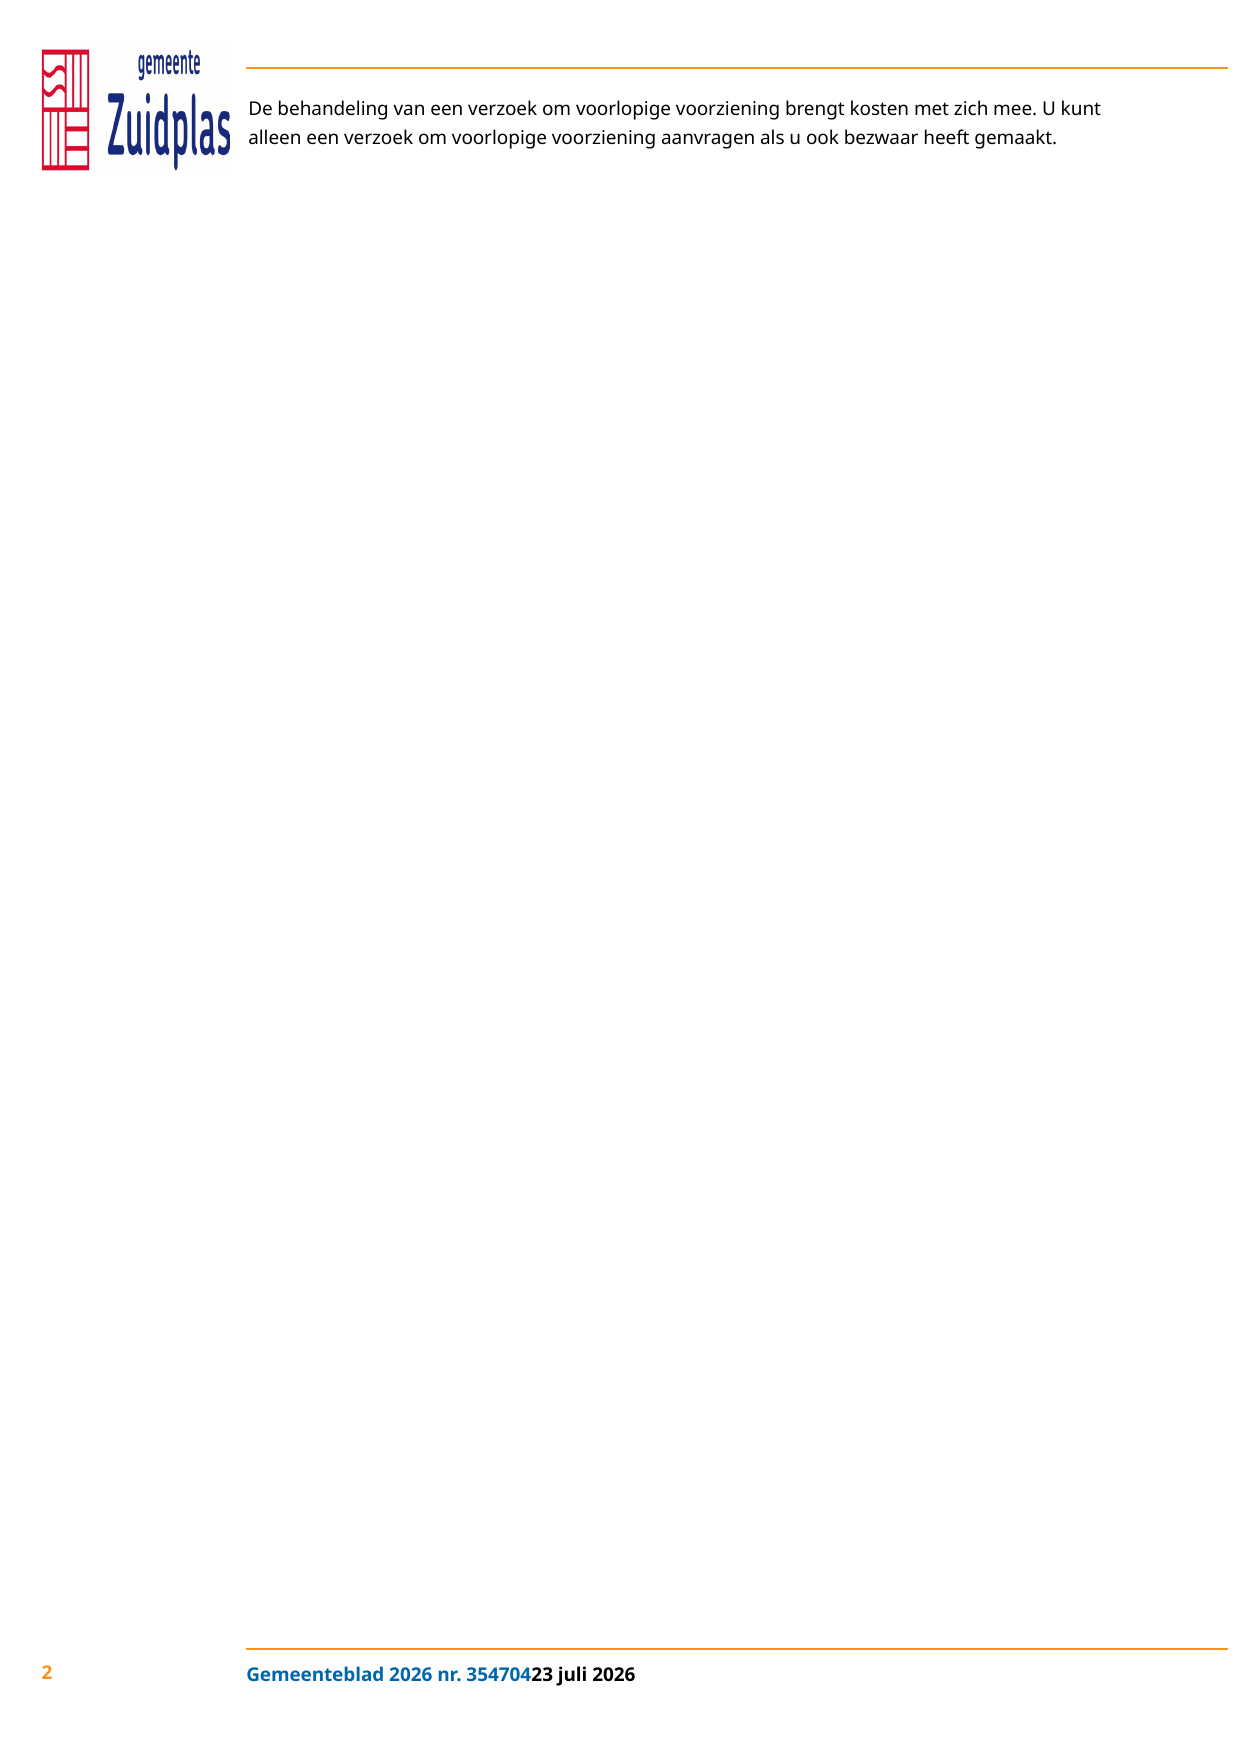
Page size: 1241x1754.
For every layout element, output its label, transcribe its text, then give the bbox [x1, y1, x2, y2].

picture [41, 47, 231, 172]
text De behandeling van een verzoek om voorlopige voorziening brengt kosten met zich mee. U kunt alleen een verzoek om voorlopige voorziening aanvragen als u ook bezwaar heeft gemaakt. [248, 95, 1152, 150]
